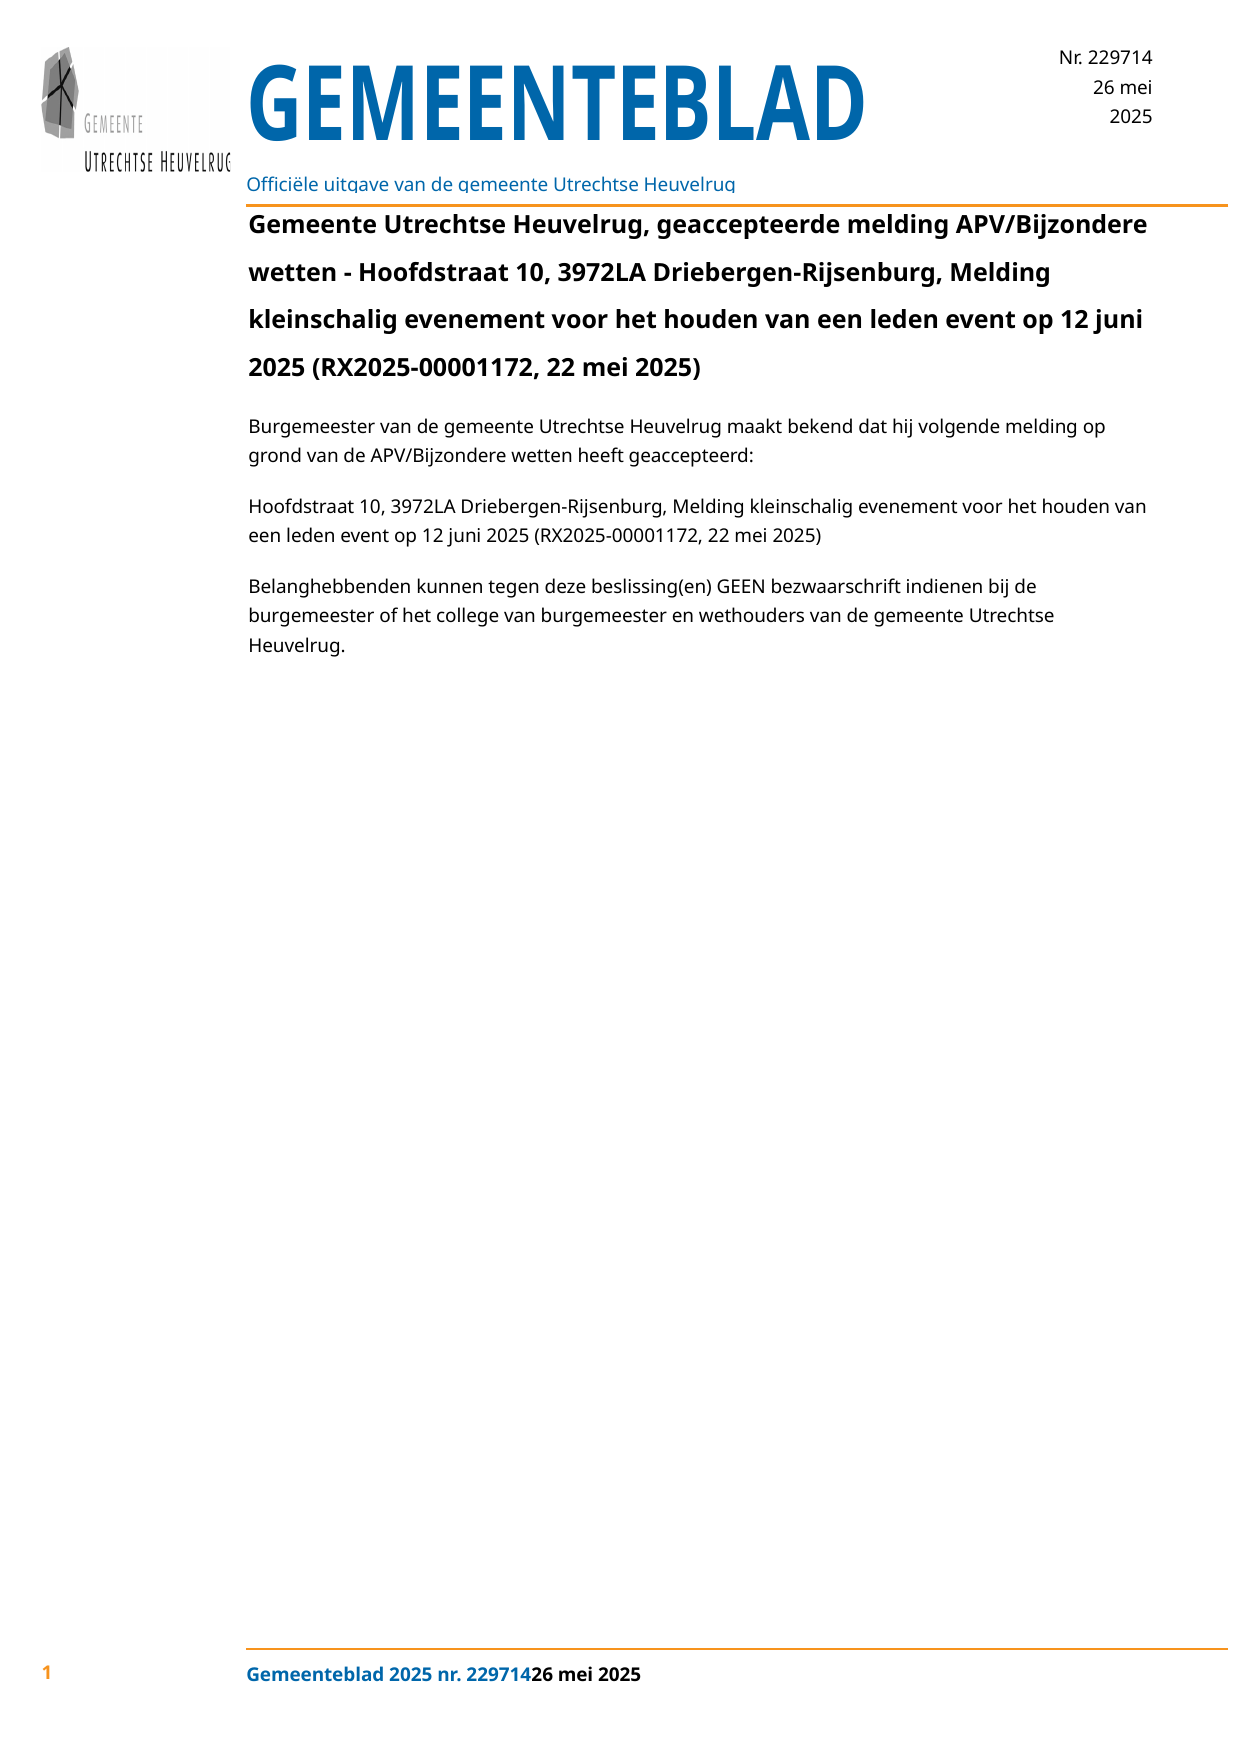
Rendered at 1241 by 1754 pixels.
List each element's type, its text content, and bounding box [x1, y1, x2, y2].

text Hoofdstraat 10, 3972LA Driebergen-Rijsenburg, Melding kleinschalig evenement voor het houden van een leden event op 12 juni 2025 (RX2025-00001172, 22 mei 2025) [248, 493, 1152, 548]
picture [41, 47, 231, 172]
text Belanghebbenden kunnen tegen deze beslissing(en) GEEN bezwaarschrift indienen bij de burgemeester of het college van burgemeester en wethouders van de gemeente Utrechtse Heuvelrug. [248, 573, 1152, 658]
text Burgemeester van de gemeente Utrechtse Heuvelrug maakt bekend dat hij volgende melding op grond van de APV/Bijzondere wetten heeft geaccepteerd: [248, 413, 1152, 468]
text Gemeente Utrechtse Heuvelrug, geaccepteerde melding APV/Bijzondere wetten - Hoofdstraat 10, 3972LA Driebergen-Rijsenburg, Melding kleinschalig evenement voor het houden van een leden event op 12 juni 2025 (RX2025-00001172, 22 mei 2025) [248, 207, 1152, 384]
